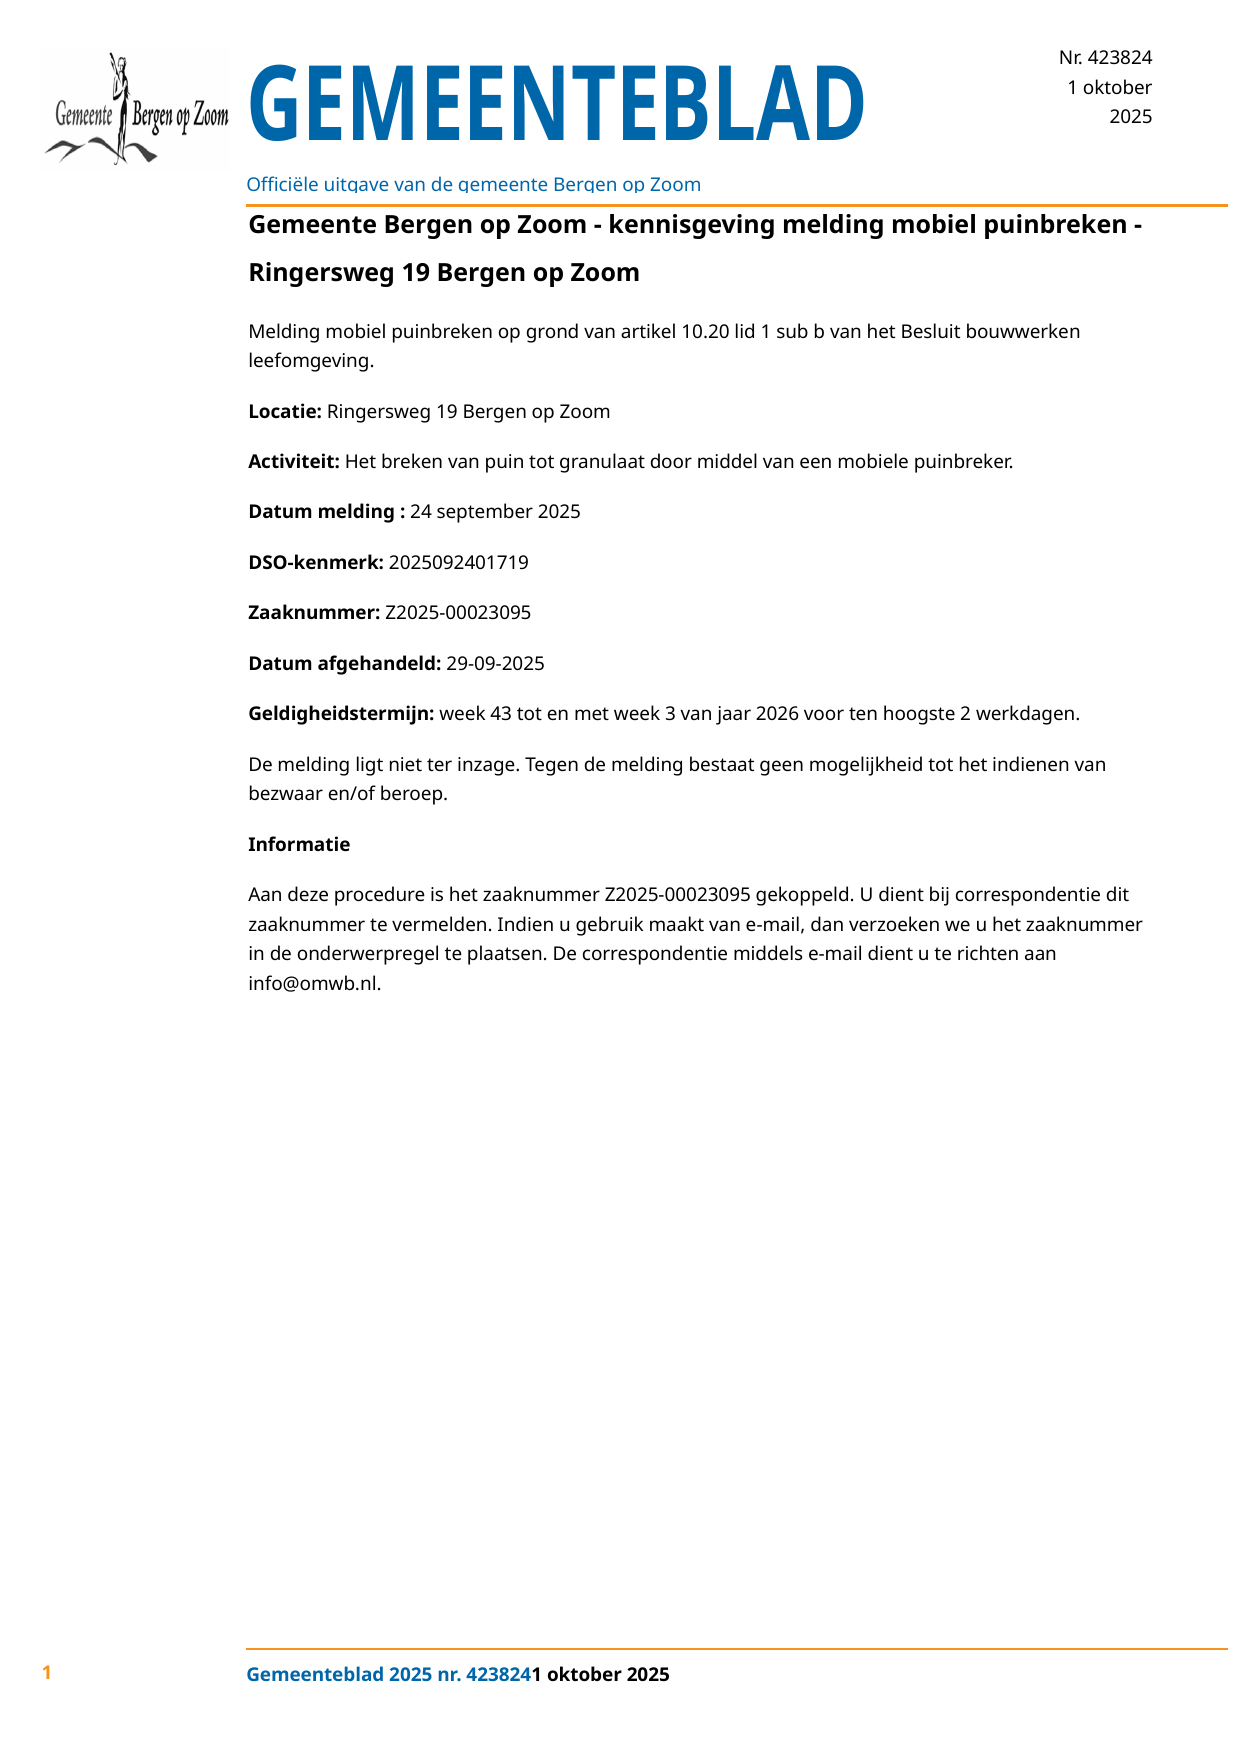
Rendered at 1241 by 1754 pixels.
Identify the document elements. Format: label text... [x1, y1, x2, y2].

text Zaaknummer: Z2025-00023095 [248, 599, 1152, 625]
text Gemeente Bergen op Zoom - kennisgeving melding mobiel puinbreken - Ringersweg 19 Bergen op Zoom [248, 207, 1152, 288]
text Aan deze procedure is het zaaknummer Z2025-00023095 gekoppeld. U dient bij correspondentie dit zaaknummer te vermelden. Indien u gebruik maakt van e-mail, dan verzoeken we u het zaaknummer in de onderwerpregel te plaatsen. De correspondentie middels e-mail dient u te richten aan info@omwb.nl. [248, 881, 1152, 996]
text Datum melding : 24 september 2025 [248, 499, 1152, 524]
text Activiteit: Het breken van puin tot granulaat door middel van een mobiele puinbreker. [248, 448, 1152, 474]
picture [41, 47, 231, 172]
text Datum afgehandeld: 29-09-2025 [248, 650, 1152, 676]
text Locatie: Ringersweg 19 Bergen op Zoom [248, 398, 1152, 424]
text Geldigheidstermijn: week 43 tot en met week 3 van jaar 2026 voor ten hoogste 2 werkdagen. [248, 700, 1152, 726]
text Melding mobiel puinbreken op grond van artikel 10.20 lid 1 sub b van het Besluit bouwwerken leefomgeving. [248, 318, 1152, 373]
text Informatie [248, 831, 1152, 857]
text De melding ligt niet ter inzage. Tegen de melding bestaat geen mogelijkheid tot het indienen van bezwaar en/of beroep. [248, 751, 1152, 806]
text DSO-kenmerk: 2025092401719 [248, 549, 1152, 575]
